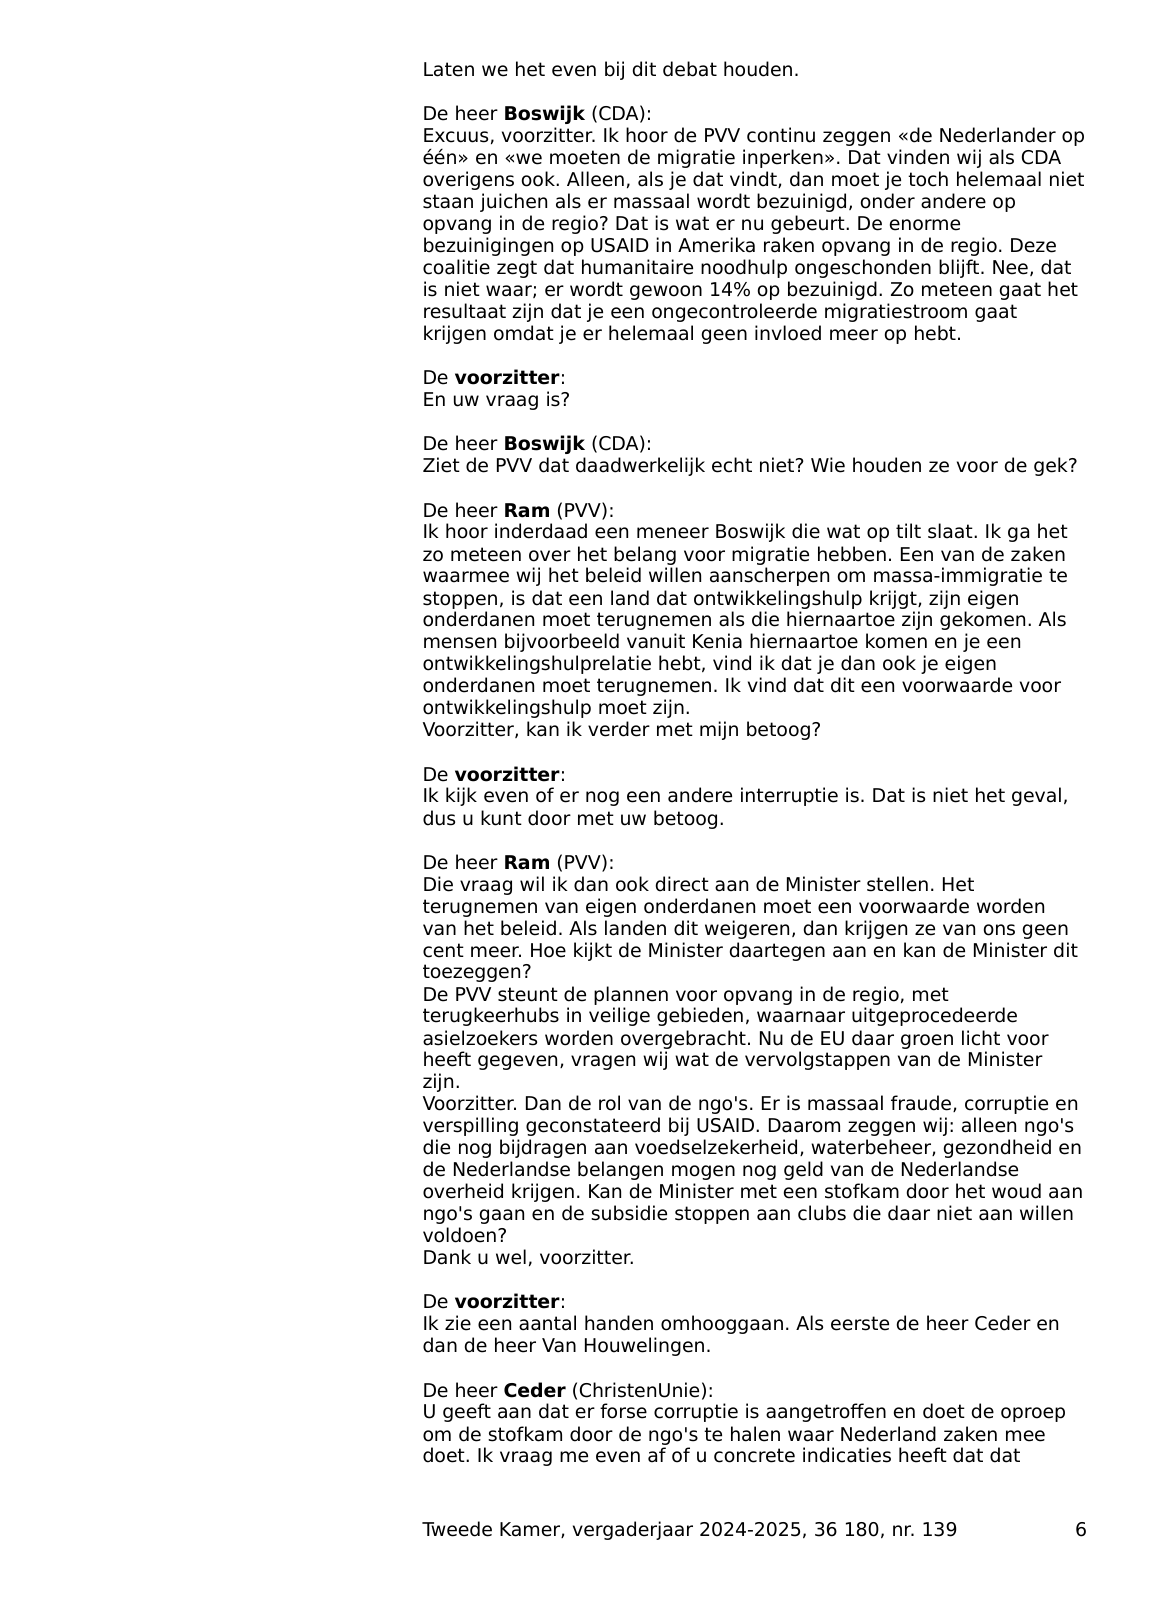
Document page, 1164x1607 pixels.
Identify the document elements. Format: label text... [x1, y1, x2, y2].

text Ik hoor inderdaad een meneer Boswijk die wat op tilt slaat. Ik ga het zo meteen over het belang voor migratie hebben. Een van de zaken waarmee wij het beleid willen aanscherpen om massa-immigratie te stoppen, is dat een land dat ontwikkelingshulp krijgt, zijn eigen onderdanen moet terugnemen als die hiernaartoe zijn gekomen. Als mensen bijvoorbeeld vanuit Kenia hiernaartoe komen en je een ontwikkelingshulprelatie hebt, vind ik dat je dan ook je eigen onderdanen moet terugnemen. Ik vind dat dit een voorwaarde voor ontwikkelingshulp moet zijn. [422, 521, 1087, 719]
text De heer Ceder (ChristenUnie): [422, 1379, 1087, 1401]
text De voorzitter: [422, 367, 1087, 389]
text De heer Boswijk (CDA): [422, 103, 1087, 125]
text De voorzitter: [422, 763, 1087, 785]
text Voorzitter, kan ik verder met mijn betoog? [422, 719, 1087, 741]
text De voorzitter: [422, 1291, 1087, 1313]
text Dank u wel, voorzitter. [422, 1247, 1087, 1269]
text De heer Boswijk (CDA): [422, 433, 1087, 455]
text Voorzitter. Dan de rol van de ngo's. Er is massaal fraude, corruptie en verspilling geconstateerd bij USAID. Daarom zeggen wij: alleen ngo's die nog bijdragen aan voedselzekerheid, waterbeheer, gezondheid en de Nederlandse belangen mogen nog geld van de Nederlandse overheid krijgen. Kan de Minister met een stofkam door het woud aan ngo's gaan en de subsidie stoppen aan clubs die daar niet aan willen voldoen? [422, 1093, 1087, 1247]
text Excuus, voorzitter. Ik hoor de PVV continu zeggen «de Nederlander op één» en «we moeten de migratie inperken». Dat vinden wij als CDA overigens ook. Alleen, als je dat vindt, dan moet je toch helemaal niet staan juichen als er massaal wordt bezuinigd, onder andere op opvang in de regio? Dat is wat er nu gebeurt. De enorme bezuinigingen op USAID in Amerika raken opvang in de regio. Deze coalitie zegt dat humanitaire noodhulp ongeschonden blijft. Nee, dat is niet waar; er wordt gewoon 14% op bezuinigd. Zo meteen gaat het resultaat zijn dat je een ongecontroleerde migratiestroom gaat krijgen omdat je er helemaal geen invloed meer op hebt. [422, 125, 1087, 345]
text U geeft aan dat er forse corruptie is aangetroffen en doet de oproep om de stofkam door de ngo's te halen waar Nederland zaken mee doet. Ik vraag me even af of u concrete indicaties heeft dat dat [422, 1401, 1087, 1467]
text Ik zie een aantal handen omhooggaan. Als eerste de heer Ceder en dan de heer Van Houwelingen. [422, 1313, 1087, 1357]
text De heer Ram (PVV): [422, 499, 1087, 521]
text Ik kijk even of er nog een andere interruptie is. Dat is niet het geval, dus u kunt door met uw betoog. [422, 785, 1087, 829]
text Ziet de PVV dat daadwerkelijk echt niet? Wie houden ze voor de gek? [422, 455, 1087, 477]
text Die vraag wil ik dan ook direct aan de Minister stellen. Het terugnemen van eigen onderdanen moet een voorwaarde worden van het beleid. Als landen dit weigeren, dan krijgen ze van ons geen cent meer. Hoe kijkt de Minister daartegen aan en kan de Minister dit toezeggen? [422, 873, 1087, 983]
text De PVV steunt de plannen voor opvang in de regio, met terugkeerhubs in veilige gebieden, waarnaar uitgeprocedeerde asielzoekers worden overgebracht. Nu de EU daar groen licht voor heeft gegeven, vragen wij wat de vervolgstappen van de Minister zijn. [422, 983, 1087, 1093]
text En uw vraag is? [422, 389, 1087, 411]
text Laten we het even bij dit debat houden. [422, 59, 1087, 81]
text De heer Ram (PVV): [422, 852, 1087, 873]
